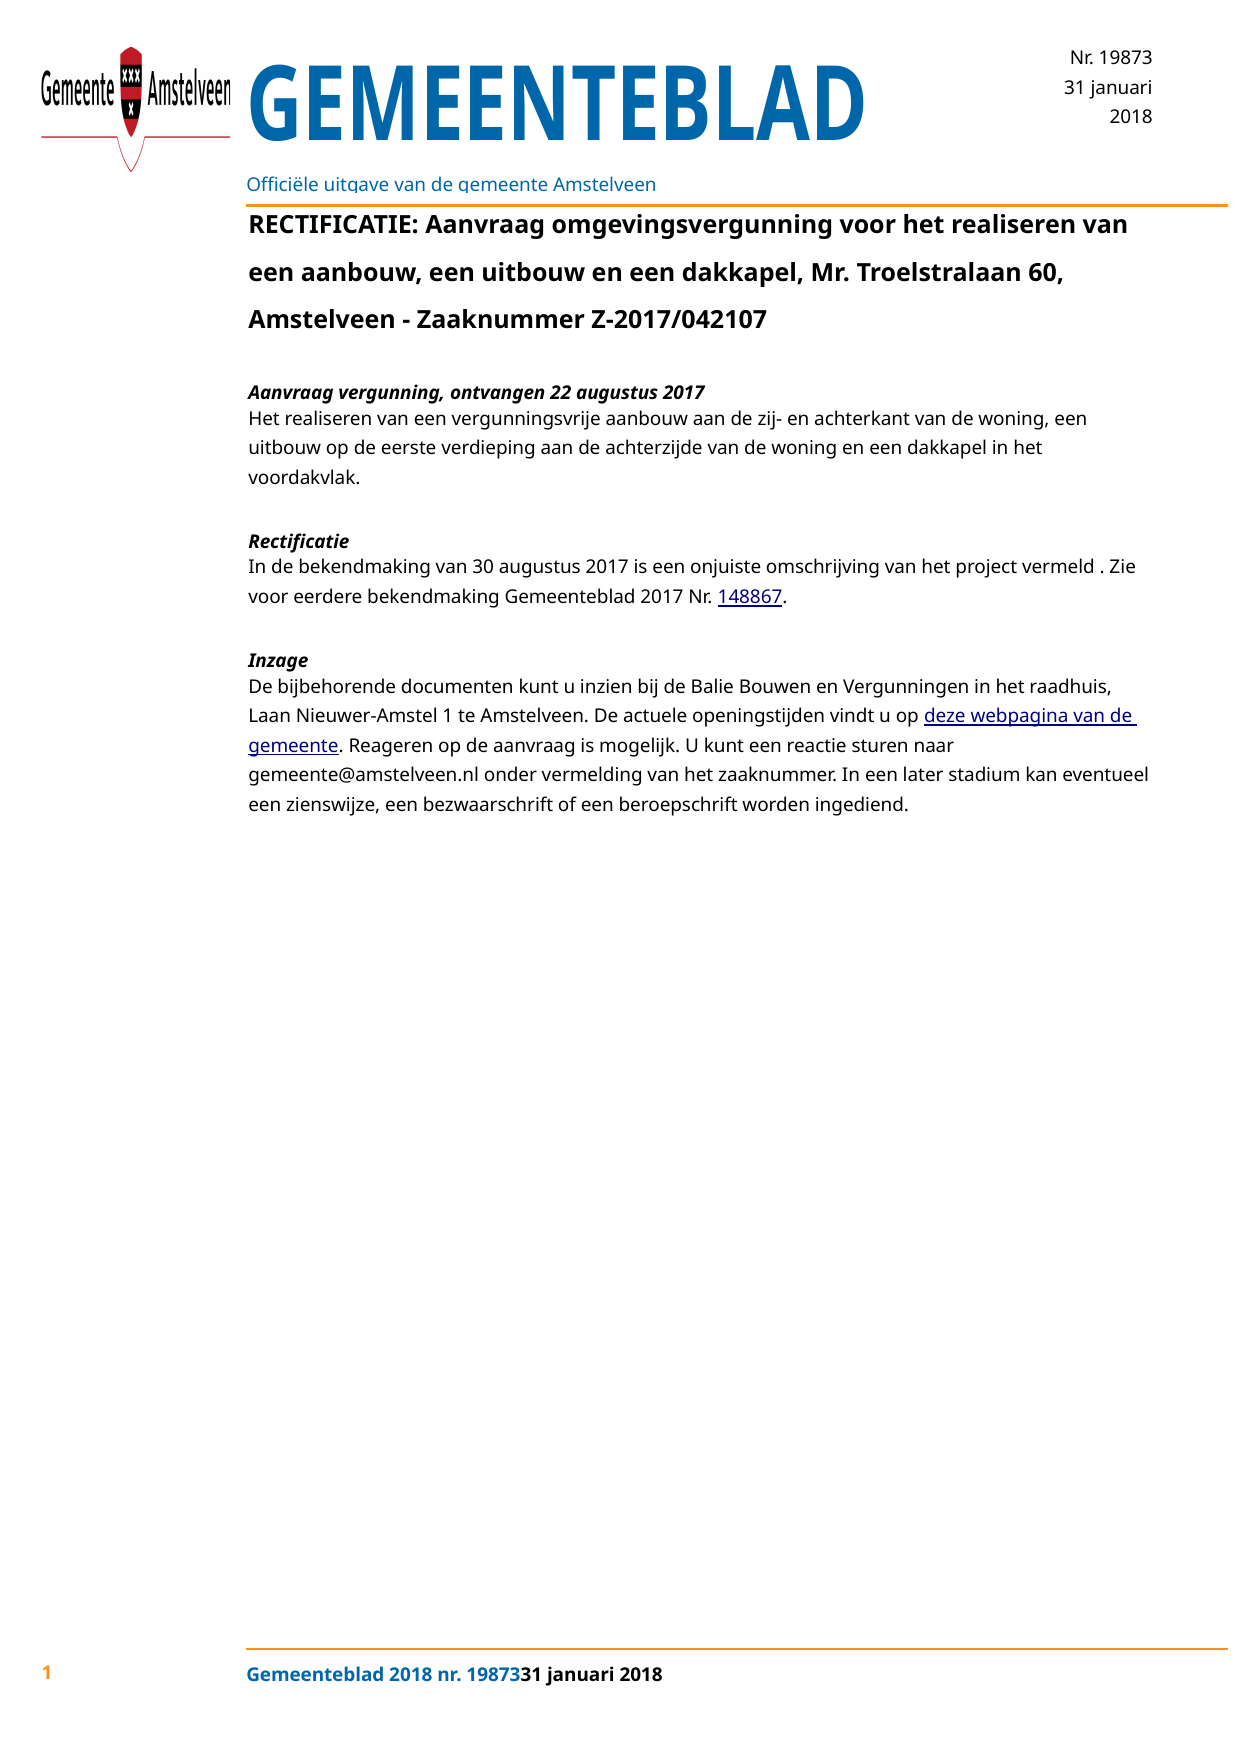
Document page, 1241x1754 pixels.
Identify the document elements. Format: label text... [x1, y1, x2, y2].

text RECTIFICATIE: Aanvraag omgevingsvergunning voor het realiseren van een aanbouw, een uitbouw en een dakkapel, Mr. Troelstralaan 60, Amstelveen - Zaaknummer Z-2017/042107 [248, 207, 1152, 336]
text Inzage [248, 647, 1152, 673]
text Aanvraag vergunning, ontvangen 22 augustus 2017 [248, 379, 1152, 405]
text In de bekendmaking van 30 augustus 2017 is een onjuiste omschrijving van het project vermeld . Zie voor eerdere bekendmaking Gemeenteblad 2017 Nr. 148867. [248, 554, 1152, 609]
text De bijbehorende documenten kunt u inzien bij de Balie Bouwen en Vergunningen in het raadhuis, Laan Nieuwer-Amstel 1 te Amstelveen. De actuele openingstijden vindt u op deze webpagina van de gemeente. Reageren op de aanvraag is mogelijk. U kunt een reactie sturen naar gemeente@amstelveen.nl onder vermelding van het zaaknummer. In een later stadium kan eventueel een zienswijze, een bezwaarschrift of een beroepschrift worden ingediend. [248, 673, 1152, 817]
text Het realiseren van een vergunningsvrije aanbouw aan de zij- en achterkant van de woning, een uitbouw op de eerste verdieping aan de achterzijde van de woning en een dakkapel in het voordakvlak. [248, 405, 1152, 490]
picture [41, 47, 231, 172]
text Rectificatie [248, 528, 1152, 554]
